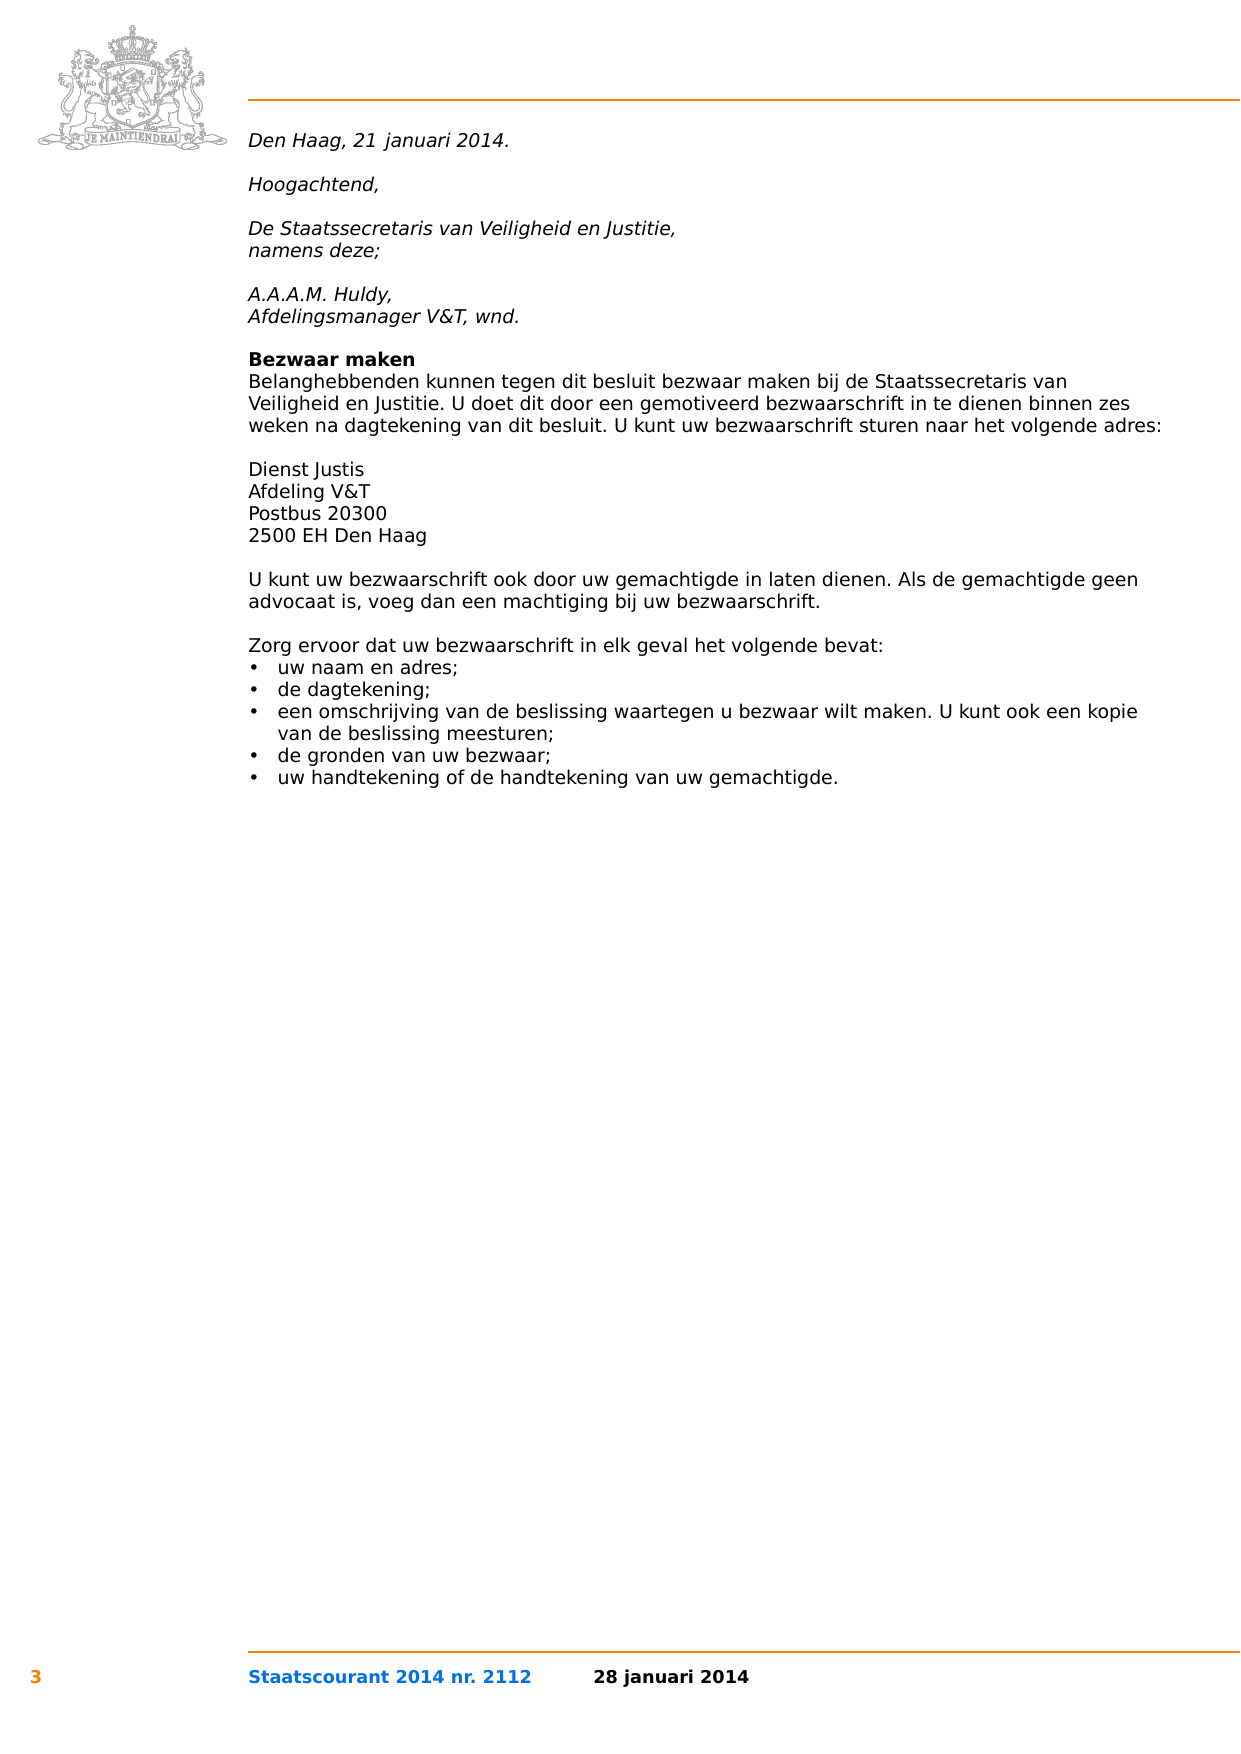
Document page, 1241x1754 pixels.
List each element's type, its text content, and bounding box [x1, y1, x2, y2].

text • de dagtekening; [248, 679, 1163, 701]
text De Staatssecretaris van Veiligheid en Justitie, namens deze; A.A.A.M. Huldy, Afdelingsmanager V&T, wnd. [248, 218, 1163, 327]
text Afdeling V&T [248, 481, 1163, 503]
text Belanghebbenden kunnen tegen dit besluit bezwaar maken bij de Staatssecretaris van Veiligheid en Justitie. U doet dit door een gemotiveerd bezwaarschrift in te dienen binnen zes weken na dagtekening van dit besluit. U kunt uw bezwaarschrift sturen naar het volgende adres: [248, 371, 1163, 437]
text Zorg ervoor dat uw bezwaarschrift in elk geval het volgende bevat: [248, 635, 1163, 657]
text U kunt uw bezwaarschrift ook door uw gemachtigde in laten dienen. Als de gemachtigde geen advocaat is, voeg dan een machtiging bij uw bezwaarschrift. [248, 569, 1163, 613]
text Postbus 20300 [248, 503, 1163, 525]
text • uw handtekening of de handtekening van uw gemachtigde. [248, 767, 1163, 789]
text 2500 EH Den Haag [248, 525, 1163, 547]
text Hoogachtend, [248, 174, 1163, 196]
text • een omschrijving van de beslissing waartegen u bezwaar wilt maken. U kunt ook een kopie van de beslissing meesturen; [248, 701, 1163, 745]
picture [38, 25, 227, 150]
text Bezwaar maken [248, 349, 1163, 371]
text • de gronden van uw bezwaar; [248, 745, 1163, 767]
text Dienst Justis [248, 459, 1163, 481]
text • uw naam en adres; [248, 657, 1163, 679]
text Den Haag, 21 januari 2014. [248, 130, 1163, 152]
